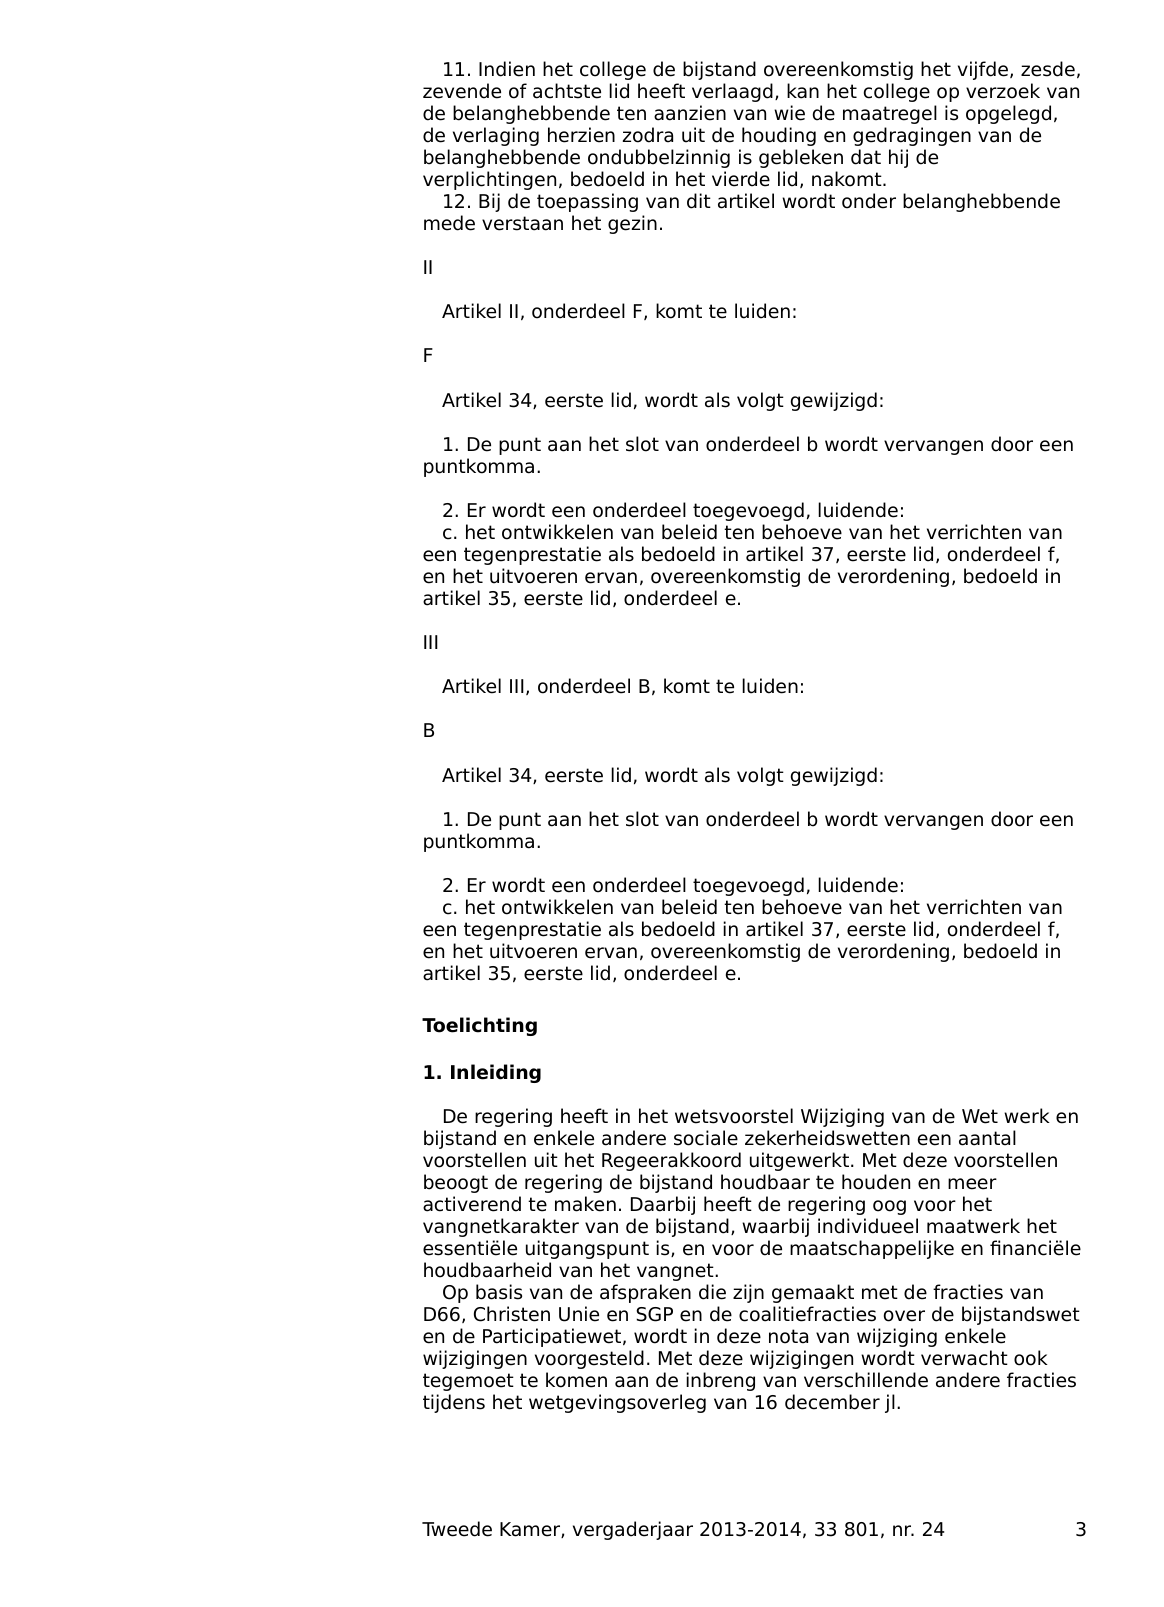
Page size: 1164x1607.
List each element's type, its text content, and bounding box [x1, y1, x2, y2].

text 2. Er wordt een onderdeel toegevoegd, luidende: [422, 875, 1087, 897]
text Artikel II, onderdeel F, komt te luiden: [422, 301, 1087, 323]
subtitle F [422, 345, 1087, 367]
text De regering heeft in het wetsvoorstel Wijziging van de Wet werk en bijstand en enkele andere sociale zekerheidswetten een aantal voorstellen uit het Regeerakkoord uitgewerkt. Met deze voorstellen beoogt de regering de bijstand houdbaar te houden en meer activerend te maken. Daarbij heeft de regering oog voor het vangnetkarakter van de bijstand, waarbij individueel maatwerk het essentiële uitgangspunt is, en voor de maatschappelijke en financiële houdbaarheid van het vangnet. [422, 1106, 1087, 1282]
text Artikel 34, eerste lid, wordt als volgt gewijzigd: [422, 389, 1087, 412]
subtitle B [422, 720, 1087, 742]
text Op basis van de afspraken die zijn gemaakt met de fracties van D66, Christen Unie en SGP en de coalitiefracties over de bijstandswet en de Participatiewet, wordt in deze nota van wijziging enkele wijzigingen voorgesteld. Met deze wijzigingen wordt verwacht ook tegemoet te komen aan de inbreng van verschillende andere fracties tijdens het wetgevingsoverleg van 16 december jl. [422, 1282, 1087, 1413]
text 1. De punt aan het slot van onderdeel b wordt vervangen door een puntkomma. [422, 809, 1087, 853]
text Artikel 34, eerste lid, wordt als volgt gewijzigd: [422, 764, 1087, 786]
subtitle III [422, 632, 1087, 654]
subtitle 1. Inleiding [422, 1062, 1087, 1084]
text 11. Indien het college de bijstand overeenkomstig het vijfde, zesde, zevende of achtste lid heeft verlaagd, kan het college op verzoek van de belanghebbende ten aanzien van wie de maatregel is opgelegd, de verlaging herzien zodra uit de houding en gedragingen van de belanghebbende ondubbelzinnig is gebleken dat hij de verplichtingen, bedoeld in het vierde lid, nakomt. [422, 59, 1087, 191]
text 1. De punt aan het slot van onderdeel b wordt vervangen door een puntkomma. [422, 434, 1087, 478]
text 2. Er wordt een onderdeel toegevoegd, luidende: [422, 500, 1087, 522]
text c. het ontwikkelen van beleid ten behoeve van het verrichten van een tegenprestatie als bedoeld in artikel 37, eerste lid, onderdeel f, en het uitvoeren ervan, overeenkomstig de verordening, bedoeld in artikel 35, eerste lid, onderdeel e. [422, 897, 1087, 985]
subtitle Toelichting [422, 1015, 1087, 1037]
text 12. Bij de toepassing van dit artikel wordt onder belanghebbende mede verstaan het gezin. [422, 191, 1087, 235]
subtitle II [422, 257, 1087, 279]
text Artikel III, onderdeel B, komt te luiden: [422, 676, 1087, 698]
text c. het ontwikkelen van beleid ten behoeve van het verrichten van een tegenprestatie als bedoeld in artikel 37, eerste lid, onderdeel f, en het uitvoeren ervan, overeenkomstig de verordening, bedoeld in artikel 35, eerste lid, onderdeel e. [422, 522, 1087, 610]
